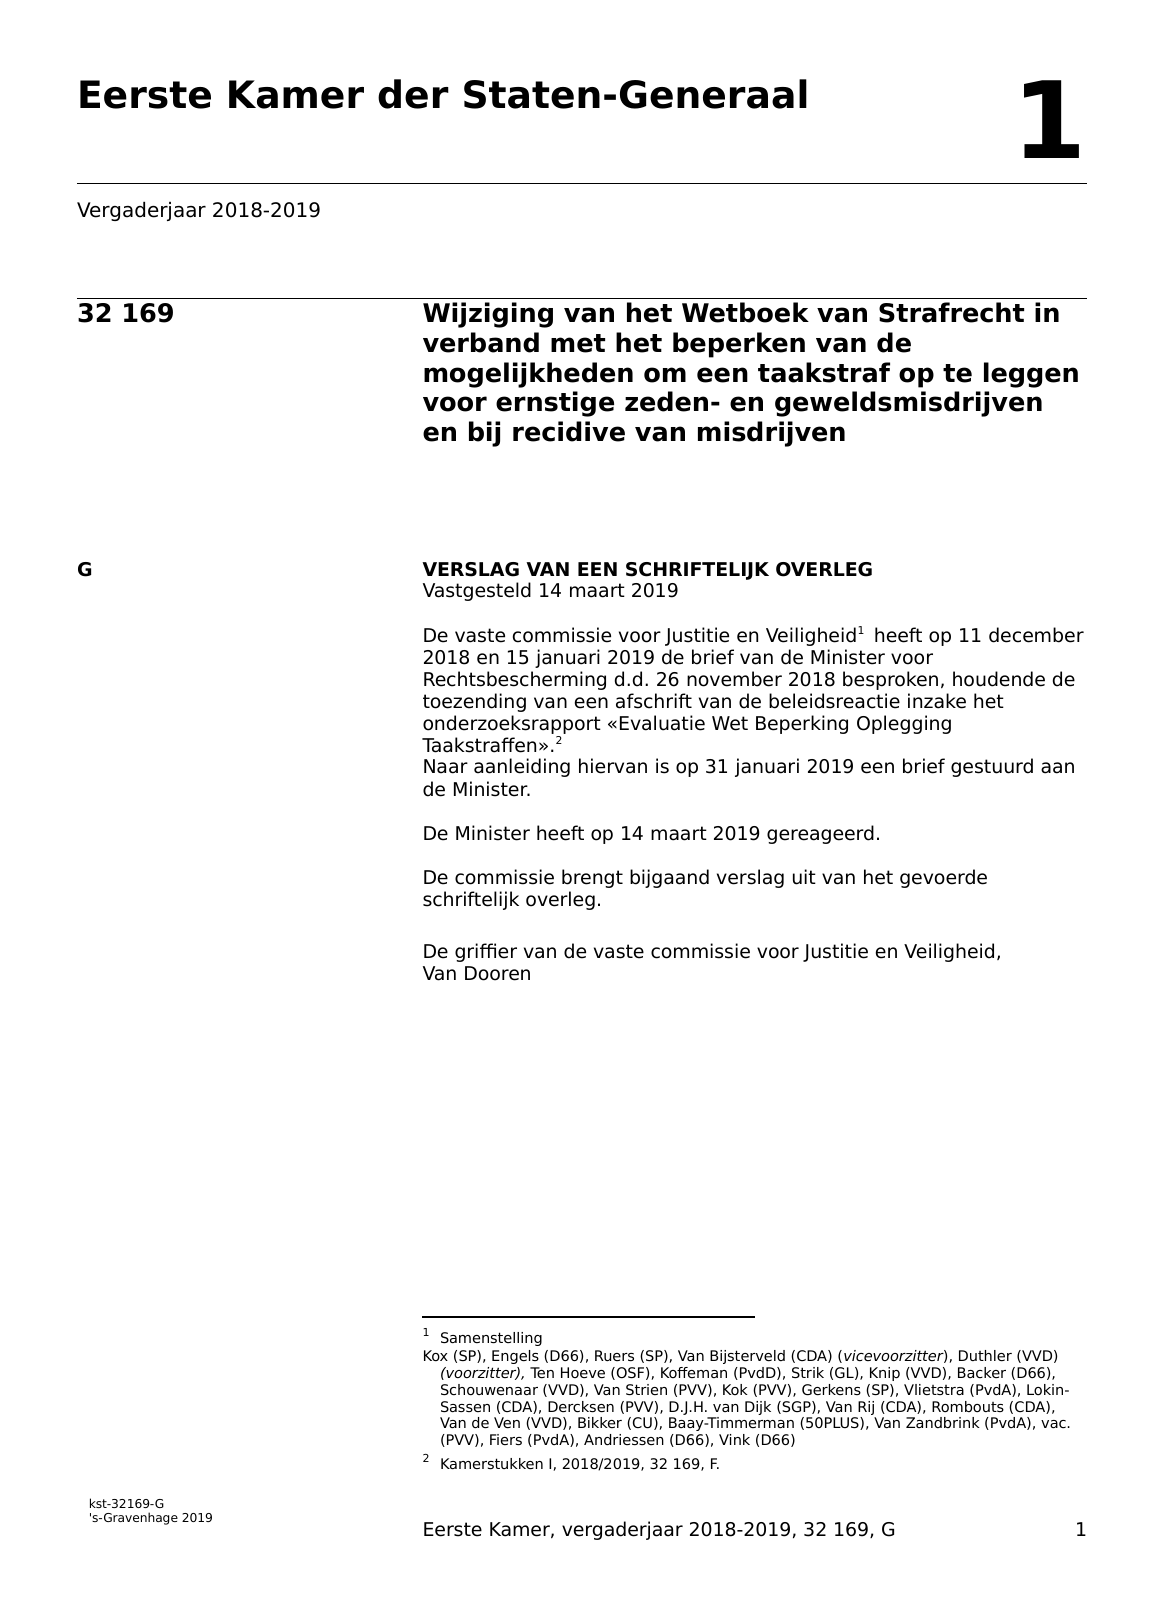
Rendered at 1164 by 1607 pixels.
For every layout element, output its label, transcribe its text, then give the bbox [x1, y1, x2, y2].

table_header 1 [886, 59, 1087, 183]
text De griffier van de vaste commissie voor Justitie en Veiligheid, Van Dooren [422, 941, 1087, 985]
text 's-Gravenhage 2019 [88, 1511, 323, 1525]
table_cell Vergaderjaar 2018-2019 [77, 184, 1087, 298]
text Naar aanleiding hiervan is op 31 januari 2019 een brief gestuurd aan de Minister. [422, 756, 1087, 800]
text Kox (SP), Engels (D66), Ruers (SP), Van Bijsterveld (CDA) (vicevoorzitter), Duthler (VVD) (voorzitter), Ten Hoeve (OSF), Koffeman (PvdD), Strik (GL), Knip (VVD), Backer (D66), Schouwenaar (VVD), Van Strien (PVV), Kok (PVV), Gerkens (SP), Vlietstra (PvdA), Lokin-Sassen (CDA), Dercksen (PVV), D.J.H. van Dijk (SGP), Van Rij (CDA), Rombouts (CDA), Van de Ven (VVD), Bikker (CU), Baay-Timmerman (50PLUS), Van Zandbrink (PvdA), vac. (PVV), Fiers (PvdA), Andriessen (D66), Vink (D66) [422, 1348, 1087, 1449]
text De Minister heeft op 14 maart 2019 gereageerd. [422, 823, 1087, 844]
text Vastgesteld 14 maart 2019 [422, 580, 1087, 602]
subtitle 32 169 Wijziging van het Wetboek van Strafrecht in verband met het beperken van de mogelijkheden om een taakstraf op te leggen voor ernstige zeden- en geweldsmisdrijven en bij recidive van misdrijven [77, 299, 1087, 447]
text De vaste commissie voor Justitie en Veiligheid heeft op 11 december 2018 en 15 januari 2019 de brief van de Minister voor Rechtsbescherming d.d. 26 november 2018 besproken, houdende de toezending van een afschrift van de beleidsreactie inzake het onderzoeksrapport «Evaluatie Wet Beperking Oplegging Taakstraffen». [422, 624, 1087, 756]
subtitle G VERSLAG VAN EEN SCHRIFTELIJK OVERLEG [77, 558, 1087, 580]
text Samenstelling [422, 1326, 1087, 1348]
table_header Eerste Kamer der Staten-Generaal [77, 59, 886, 183]
text De commissie brengt bijgaand verslag uit van het gevoerde schriftelijk overleg. [422, 867, 1087, 911]
text kst-32169-G [88, 1497, 323, 1511]
text Kamerstukken I, 2018/2019, 32 169, F. [422, 1452, 1087, 1474]
